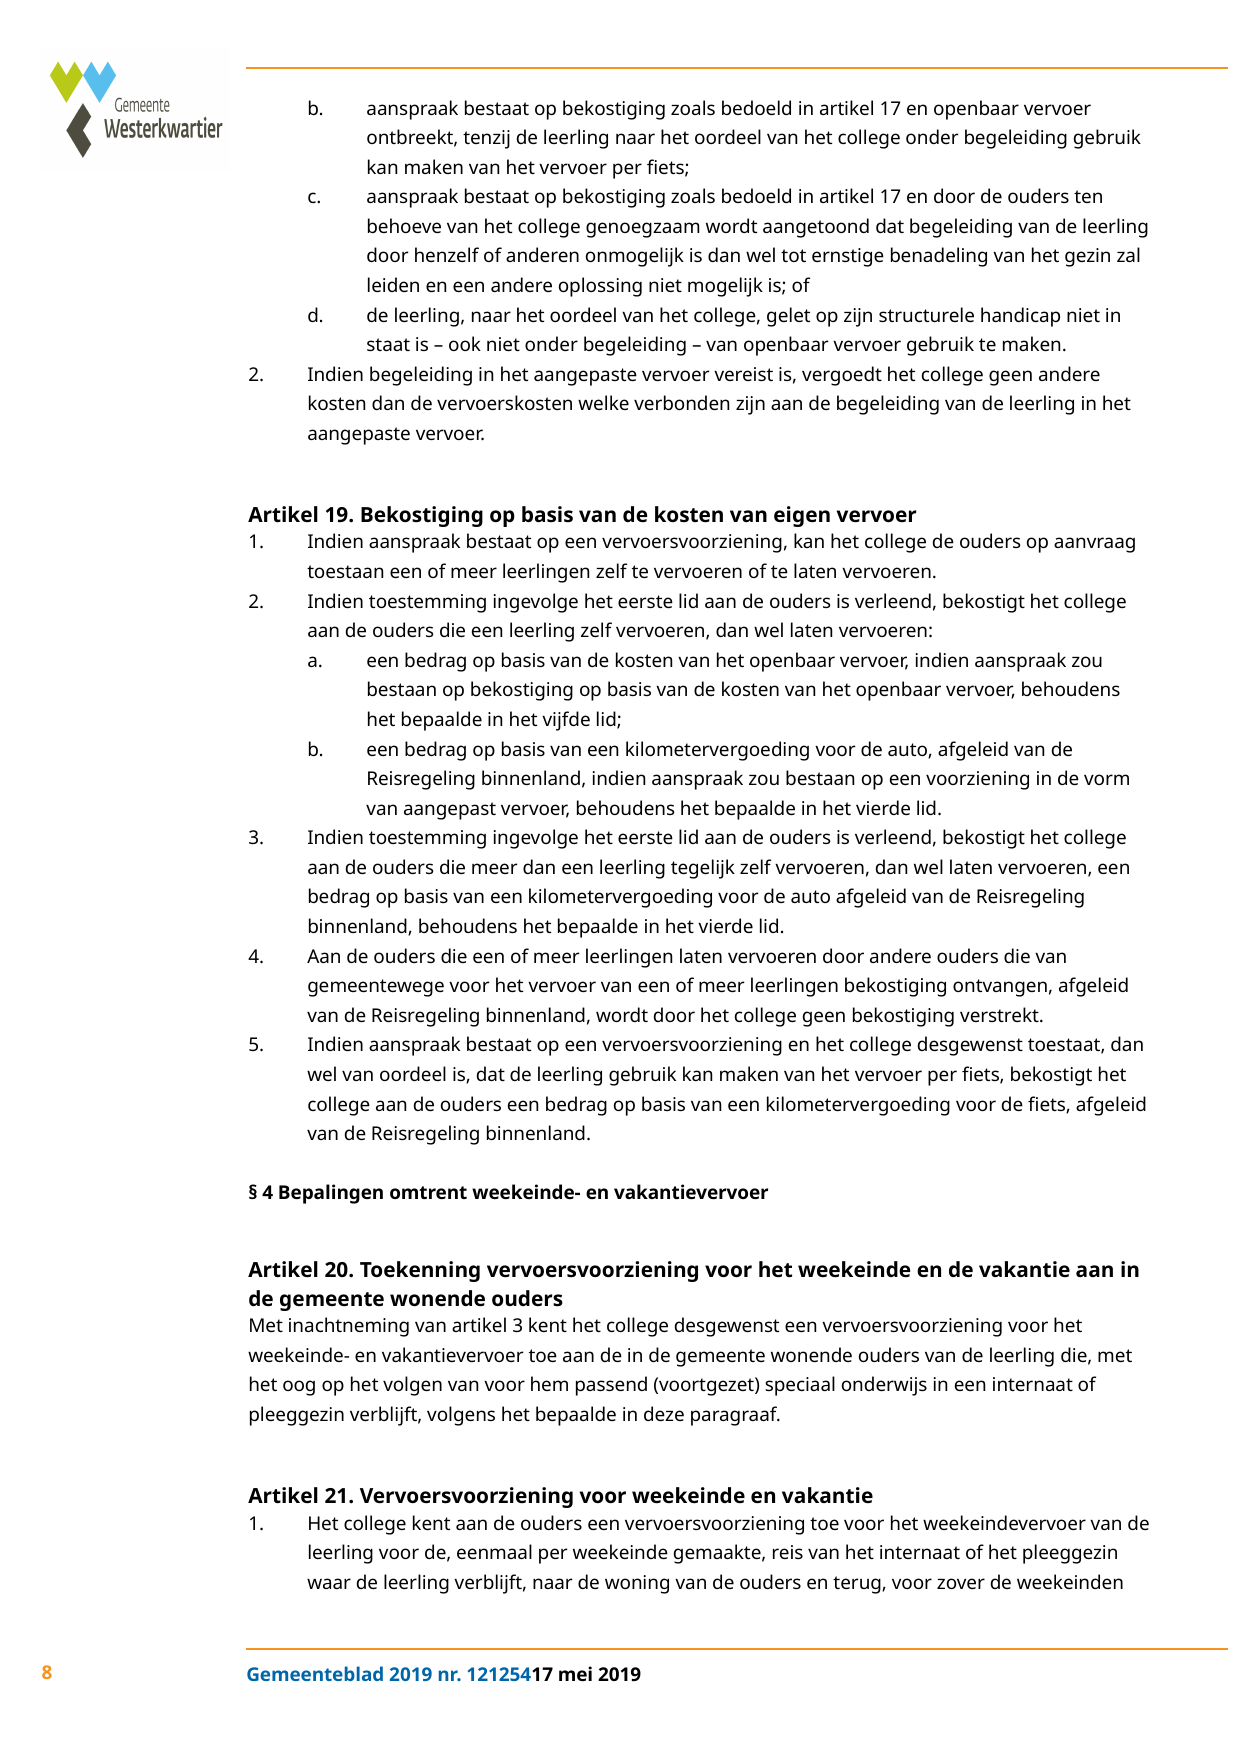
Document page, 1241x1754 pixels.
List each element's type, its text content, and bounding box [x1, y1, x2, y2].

text Artikel 20. Toekenning vervoersvoorziening voor het weekeinde en de vakantie aan in de gemeente wonende ouders [248, 1256, 1152, 1312]
list Aan de ouders die een of meer leerlingen laten vervoeren door andere ouders die van gemeentewege voor het vervoer van een of meer leerlingen bekostiging ontvangen, afgeleid van de Reisregeling binnenland, wordt door het college geen bekostiging verstrekt. [248, 943, 1152, 1028]
text § 4 Bepalingen omtrent weekeinde- en vakantievervoer [248, 1179, 1152, 1205]
list aanspraak bestaat op bekostiging zoals bedoeld in artikel 17 en door de ouders ten behoeve van het college genoegzaam wordt aangetoond dat begeleiding van de leerling door henzelf of anderen onmogelijk is dan wel tot ernstige benadeling van het gezin zal leiden en een andere oplossing niet mogelijk is; of [307, 183, 1152, 298]
list Indien aanspraak bestaat op een vervoersvoorziening, kan het college de ouders op aanvraag toestaan een of meer leerlingen zelf te vervoeren of te laten vervoeren. [248, 529, 1152, 584]
list Indien begeleiding in het aangepaste vervoer vereist is, vergoedt het college geen andere kosten dan de vervoerskosten welke verbonden zijn aan de begeleiding van de leerling in het aangepaste vervoer. [248, 361, 1152, 446]
text Met inachtneming van artikel 3 kent het college desgewenst een vervoersvoorziening voor het weekeinde- en vakantievervoer toe aan de in de gemeente wonende ouders van de leerling die, met het oog op het volgen van voor hem passend (voortgezet) speciaal onderwijs in een internaat of pleeggezin verblijft, volgens het bepaalde in deze paragraaf. [248, 1312, 1152, 1427]
text Artikel 19. Bekostiging op basis van de kosten van eigen vervoer [248, 500, 1152, 529]
list een bedrag op basis van een kilometervergoeding voor de auto, afgeleid van de Reisregeling binnenland, indien aanspraak zou bestaan op een voorziening in de vorm van aangepast vervoer, behoudens het bepaalde in het vierde lid. [307, 736, 1152, 821]
text Artikel 21. Vervoersvoorziening voor weekeinde en vakantie [248, 1481, 1152, 1510]
list de leerling, naar het oordeel van het college, gelet op zijn structurele handicap niet in staat is – ook niet onder begeleiding – van openbaar vervoer gebruik te maken. [307, 302, 1152, 357]
picture [41, 47, 231, 172]
list een bedrag op basis van de kosten van het openbaar vervoer, indien aanspraak zou bestaan op bekostiging op basis van de kosten van het openbaar vervoer, behoudens het bepaalde in het vijfde lid; [307, 647, 1152, 732]
list Indien toestemming ingevolge het eerste lid aan de ouders is verleend, bekostigt het college aan de ouders die meer dan een leerling tegelijk zelf vervoeren, dan wel laten vervoeren, een bedrag op basis van een kilometervergoeding voor de auto afgeleid van de Reisregeling binnenland, behoudens het bepaalde in het vierde lid. [248, 824, 1152, 939]
list Het college kent aan de ouders een vervoersvoorziening toe voor het weekeindevervoer van de leerling voor de, eenmaal per weekeinde gemaakte, reis van het internaat of het pleeggezin waar de leerling verblijft, naar de woning van de ouders en terug, voor zover de weekeinden [248, 1510, 1152, 1594]
list aanspraak bestaat op bekostiging zoals bedoeld in artikel 17 en openbaar vervoer ontbreekt, tenzij de leerling naar het oordeel van het college onder begeleiding gebruik kan maken van het vervoer per fiets; [307, 95, 1152, 180]
list Indien aanspraak bestaat op een vervoersvoorziening en het college desgewenst toestaat, dan wel van oordeel is, dat de leerling gebruik kan maken van het vervoer per fiets, bekostigt het college aan de ouders een bedrag op basis van een kilometervergoeding voor de fiets, afgeleid van de Reisregeling binnenland. [248, 1032, 1152, 1146]
list Indien toestemming ingevolge het eerste lid aan de ouders is verleend, bekostigt het college aan de ouders die een leerling zelf vervoeren, dan wel laten vervoeren: [248, 588, 1152, 643]
